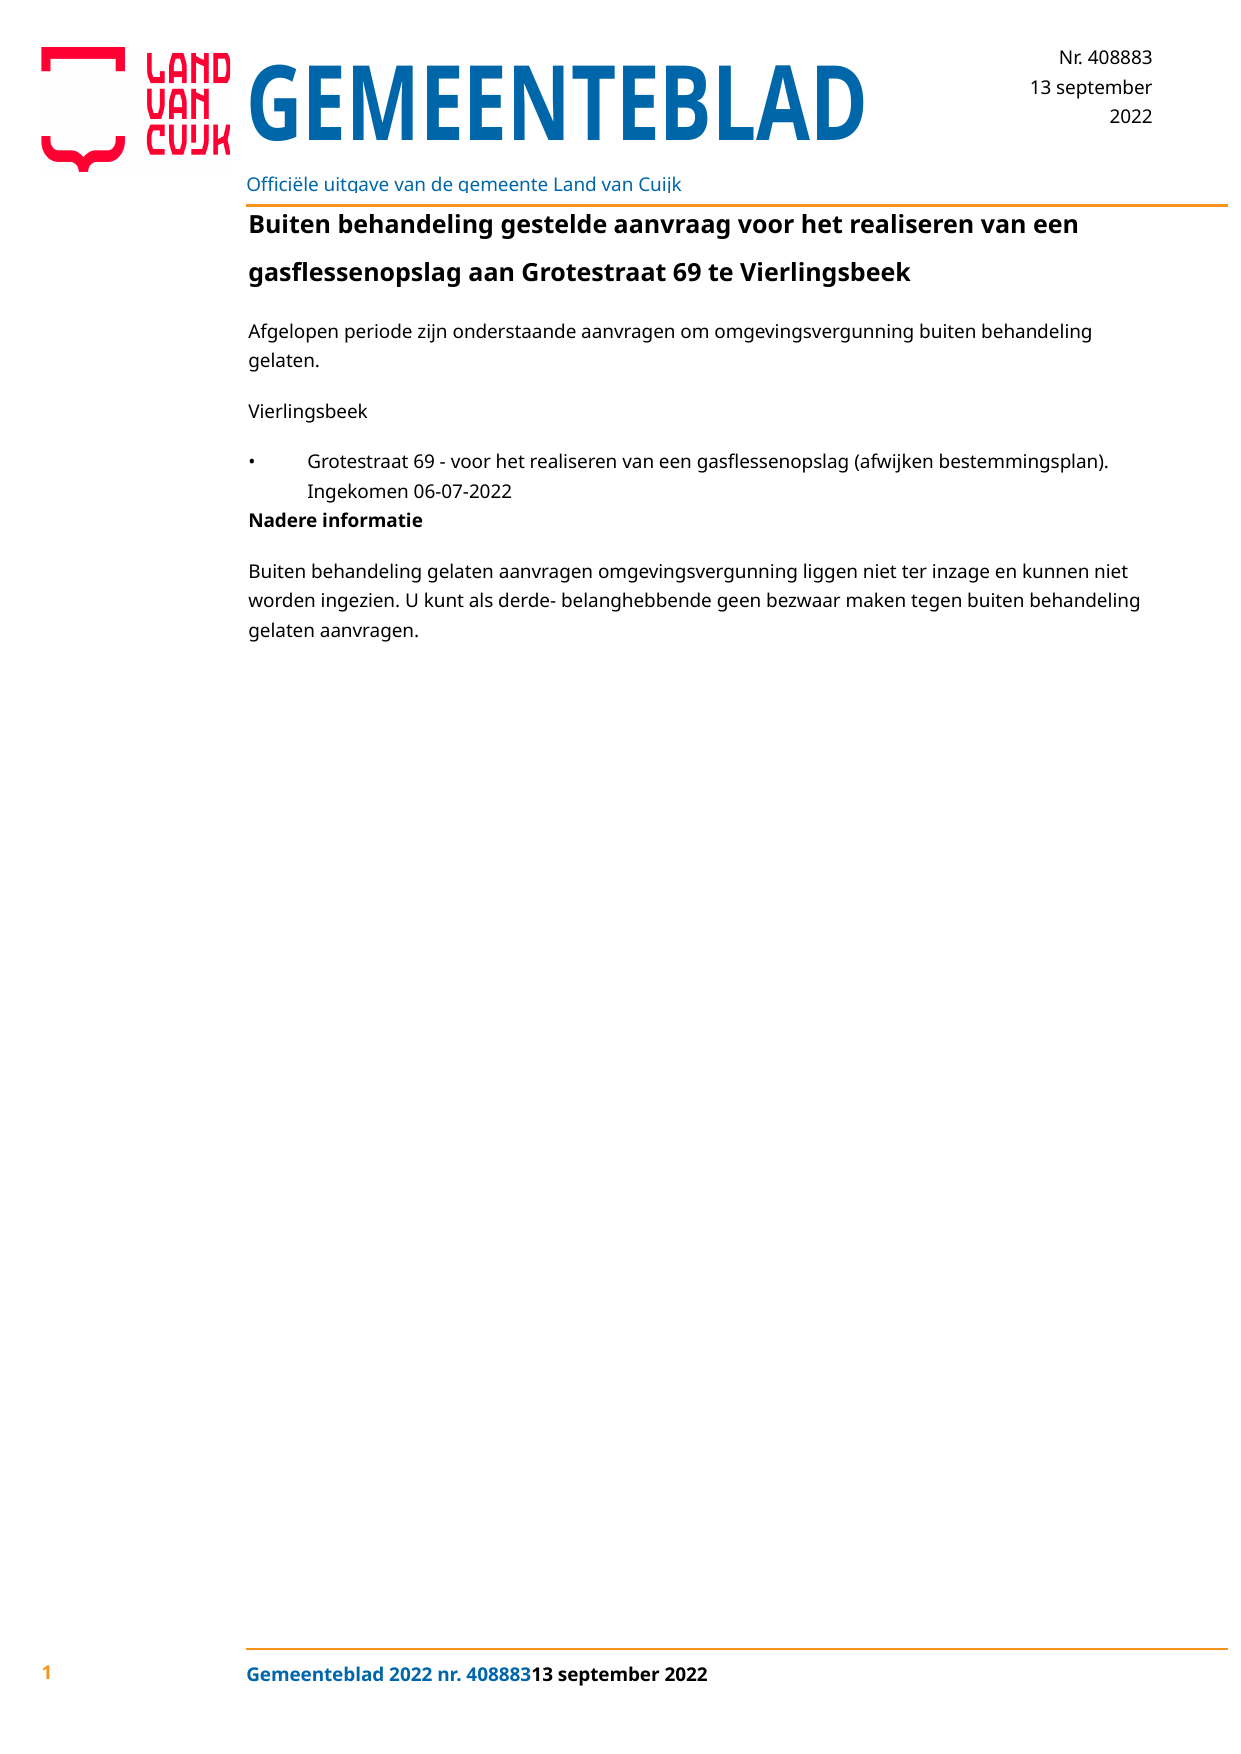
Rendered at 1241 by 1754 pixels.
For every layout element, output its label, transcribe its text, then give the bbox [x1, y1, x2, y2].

text Buiten behandeling gelaten aanvragen omgevingsvergunning liggen niet ter inzage en kunnen niet worden ingezien. U kunt als derde- belanghebbende geen bezwaar maken tegen buiten behandeling gelaten aanvragen. [248, 558, 1152, 643]
list Grotestraat 69 - voor het realiseren van een gasflessenopslag (afwijken bestemmingsplan). Ingekomen 06-07-2022 [248, 448, 1152, 504]
text Vierlingsbeek [248, 398, 1152, 424]
text Buiten behandeling gestelde aanvraag voor het realiseren van een gasflessenopslag aan Grotestraat 69 te Vierlingsbeek [248, 207, 1152, 288]
text Afgelopen periode zijn onderstaande aanvragen om omgevingsvergunning buiten behandeling gelaten. [248, 318, 1152, 373]
picture [41, 47, 231, 172]
text Nadere informatie [248, 507, 1152, 533]
